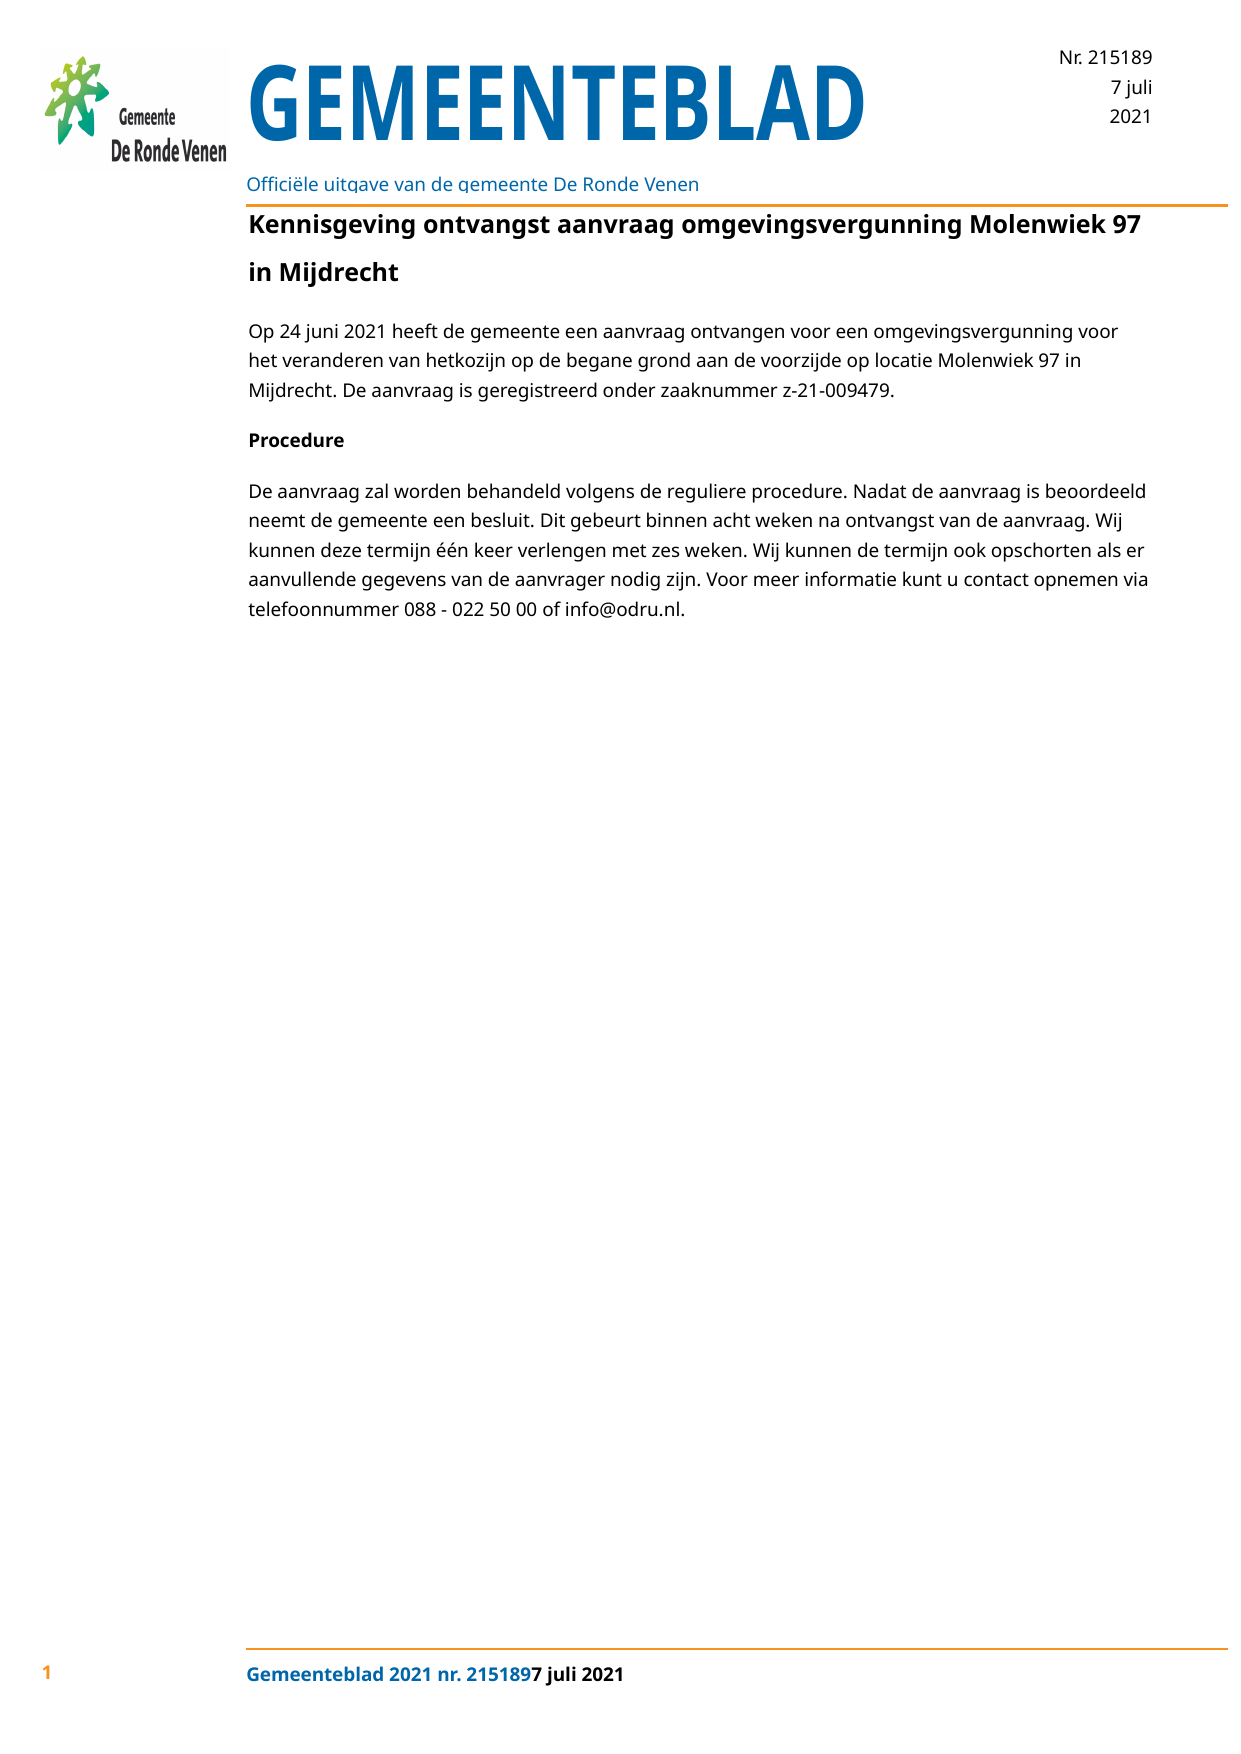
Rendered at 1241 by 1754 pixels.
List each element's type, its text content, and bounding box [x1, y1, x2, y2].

text Op 24 juni 2021 heeft de gemeente een aanvraag ontvangen voor een omgevingsvergunning voor het veranderen van hetkozijn op de begane grond aan de voorzijde op locatie Molenwiek 97 in Mijdrecht. De aanvraag is geregistreerd onder zaaknummer z-21-009479. [248, 318, 1152, 403]
picture [41, 47, 231, 172]
text Procedure [248, 427, 1152, 453]
text Kennisgeving ontvangst aanvraag omgevingsvergunning Molenwiek 97 in Mijdrecht [248, 207, 1152, 288]
text De aanvraag zal worden behandeld volgens de reguliere procedure. Nadat de aanvraag is beoordeeld neemt de gemeente een besluit. Dit gebeurt binnen acht weken na ontvangst van de aanvraag. Wij kunnen deze termijn één keer verlengen met zes weken. Wij kunnen de termijn ook opschorten als er aanvullende gegevens van de aanvrager nodig zijn. Voor meer informatie kunt u contact opnemen via telefoonnummer 088 - 022 50 00 of info@odru.nl. [248, 478, 1152, 622]
